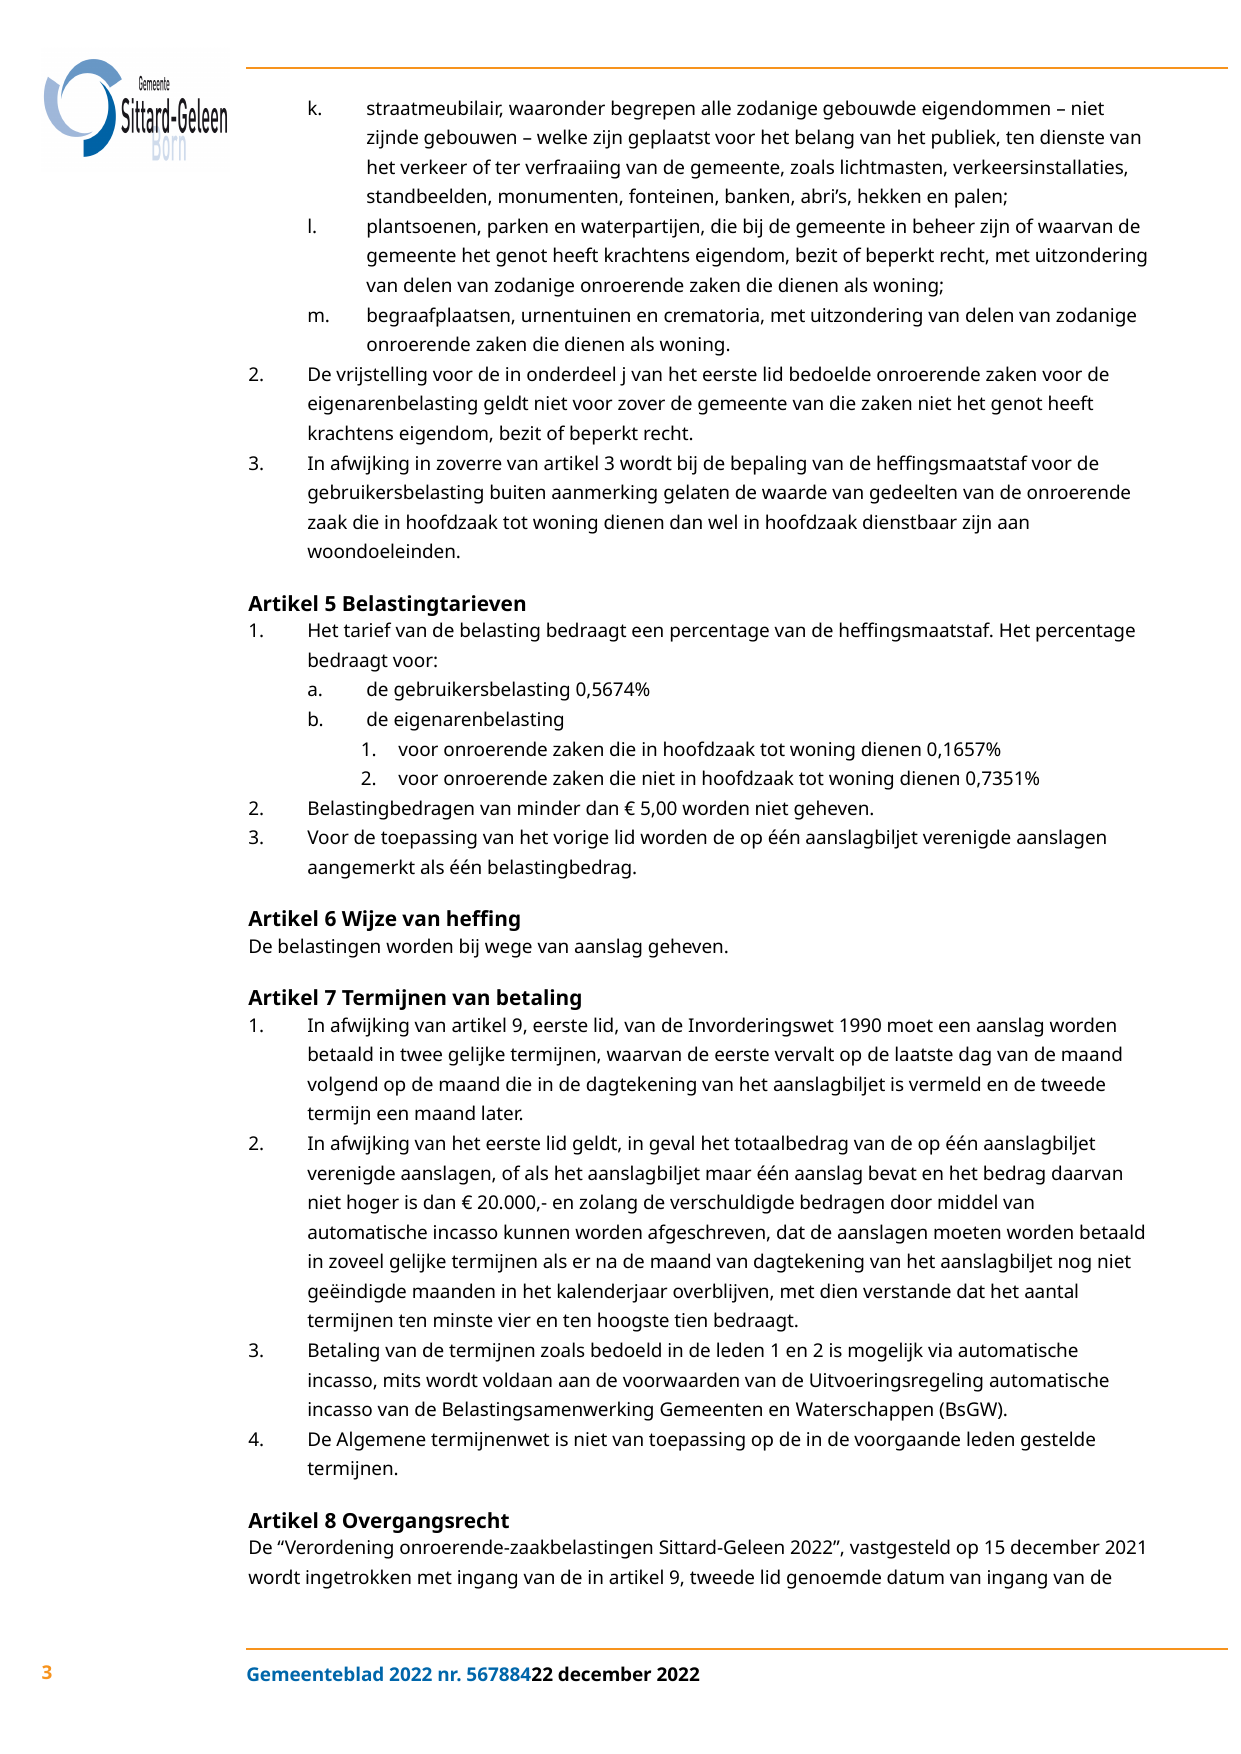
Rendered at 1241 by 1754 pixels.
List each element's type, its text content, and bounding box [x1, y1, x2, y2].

list begraafplaatsen, urnentuinen en crematoria, met uitzondering van delen van zodanige onroerende zaken die dienen als woning. [307, 302, 1152, 357]
list In afwijking van artikel 9, eerste lid, van de Invorderingswet 1990 moet een aanslag worden betaald in twee gelijke termijnen, waarvan de eerste vervalt op de laatste dag van de maand volgend op de maand die in de dagtekening van het aanslagbiljet is vermeld en de tweede termijn een maand later. [248, 1012, 1152, 1126]
list plantsoenen, parken en waterpartijen, die bij de gemeente in beheer zijn of waarvan de gemeente het genot heeft krachtens eigendom, bezit of beperkt recht, met uitzondering van delen van zodanige onroerende zaken die dienen als woning; [307, 213, 1152, 298]
list voor onroerende zaken die niet in hoofdzaak tot woning dienen 0,7351% [361, 765, 1152, 791]
list straatmeubilair, waaronder begrepen alle zodanige gebouwde eigendommen – niet zijnde gebouwen – welke zijn geplaatst voor het belang van het publiek, ten dienste van het verkeer of ter verfraaiing van de gemeente, zoals lichtmasten, verkeersinstallaties, standbeelden, monumenten, fonteinen, banken, abri’s, hekken en palen; [307, 95, 1152, 209]
list voor onroerende zaken die in hoofdzaak tot woning dienen 0,1657% [361, 736, 1152, 761]
list De Algemene termijnenwet is niet van toepassing op de in de voorgaande leden gestelde termijnen. [248, 1426, 1152, 1481]
list Belastingbedragen van minder dan € 5,00 worden niet geheven. [248, 795, 1152, 821]
text De belastingen worden bij wege van aanslag geheven. [248, 933, 1152, 959]
text Artikel 7 Termijnen van betaling [248, 983, 1152, 1012]
text Artikel 8 Overgangsrecht [248, 1506, 1152, 1534]
list In afwijking in zoverre van artikel 3 wordt bij de bepaling van de heffingsmaatstaf voor de gebruikersbelasting buiten aanmerking gelaten de waarde van gedeelten van de onroerende zaak die in hoofdzaak tot woning dienen dan wel in hoofdzaak dienstbaar zijn aan woondoeleinden. [248, 450, 1152, 564]
list Voor de toepassing van het vorige lid worden de op één aanslagbiljet verenigde aanslagen aangemerkt als één belastingbedrag. [248, 824, 1152, 880]
list De vrijstelling voor de in onderdeel j van het eerste lid bedoelde onroerende zaken voor de eigenarenbelasting geldt niet voor zover de gemeente van die zaken niet het genot heeft krachtens eigendom, bezit of beperkt recht. [248, 361, 1152, 446]
text Artikel 5 Belastingtarieven [248, 589, 1152, 617]
list Betaling van de termijnen zoals bedoeld in de leden 1 en 2 is mogelijk via automatische incasso, mits wordt voldaan aan de voorwaarden van de Uitvoeringsregeling automatische incasso van de Belastingsamenwerking Gemeenten en Waterschappen (BsGW). [248, 1337, 1152, 1422]
text Artikel 6 Wijze van heffing [248, 904, 1152, 933]
list Het tarief van de belasting bedraagt een percentage van de heffingsmaatstaf. Het percentage bedraagt voor: [248, 617, 1152, 673]
list de gebruikersbelasting 0,5674% [307, 677, 1152, 702]
text De “Verordening onroerende-zaakbelastingen Sittard-Geleen 2022”, vastgesteld op 15 december 2021 wordt ingetrokken met ingang van de in artikel 9, tweede lid genoemde datum van ingang van de [248, 1534, 1152, 1590]
list de eigenarenbelasting [307, 706, 1152, 732]
list In afwijking van het eerste lid geldt, in geval het totaalbedrag van de op één aanslagbiljet verenigde aanslagen, of als het aanslagbiljet maar één aanslag bevat en het bedrag daarvan niet hoger is dan € 20.000,- en zolang de verschuldigde bedragen door middel van automatische incasso kunnen worden afgeschreven, dat de aanslagen moeten worden betaald in zoveel gelijke termijnen als er na de maand van dagtekening van het aanslagbiljet nog niet geëindigde maanden in het kalenderjaar overblijven, met dien verstande dat het aantal termijnen ten minste vier en ten hoogste tien bedraagt. [248, 1130, 1152, 1333]
picture [41, 47, 231, 172]
